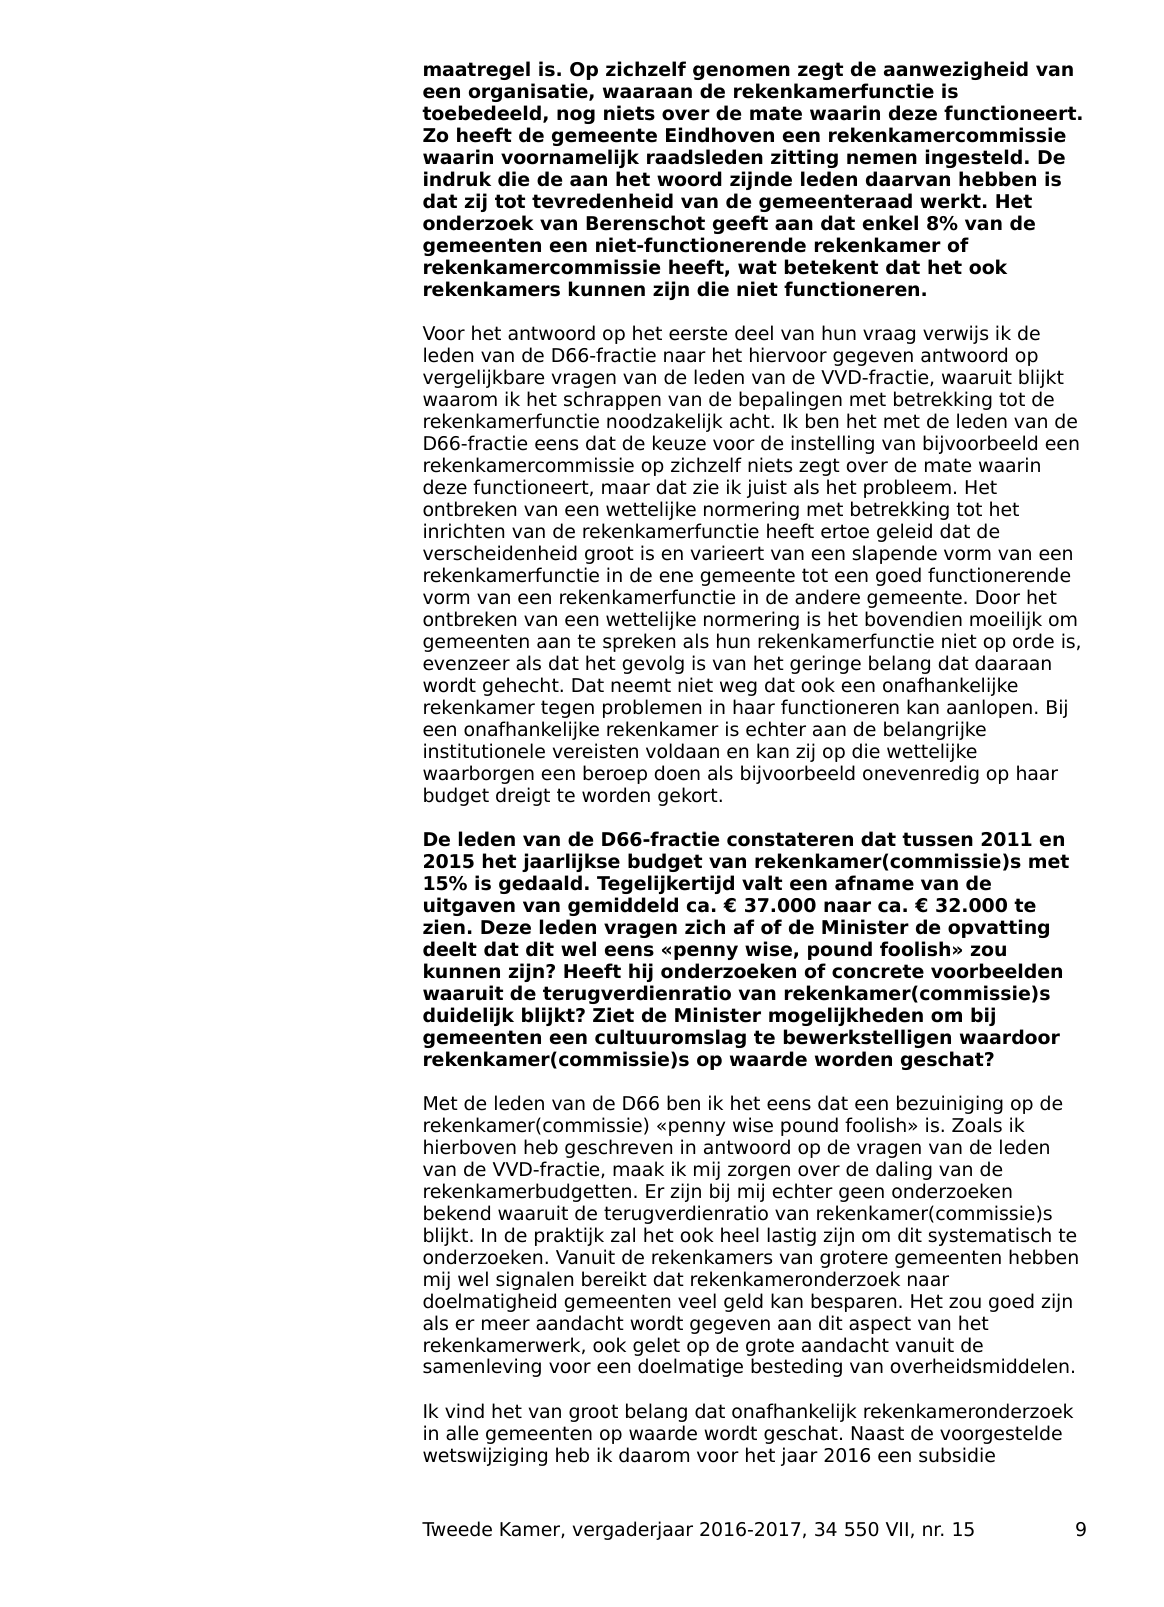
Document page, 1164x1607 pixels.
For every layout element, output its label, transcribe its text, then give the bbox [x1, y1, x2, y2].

text Met de leden van de D66 ben ik het eens dat een bezuiniging op de rekenkamer(commissie) «penny wise pound foolish» is. Zoals ik hierboven heb geschreven in antwoord op de vragen van de leden van de VVD-fractie, maak ik mij zorgen over de daling van de rekenkamerbudgetten. Er zijn bij mij echter geen onderzoeken bekend waaruit de terugverdienratio van rekenkamer(commissie)s blijkt. In de praktijk zal het ook heel lastig zijn om dit systematisch te onderzoeken. Vanuit de rekenkamers van grotere gemeenten hebben mij wel signalen bereikt dat rekenkameronderzoek naar doelmatigheid gemeenten veel geld kan besparen. Het zou goed zijn als er meer aandacht wordt gegeven aan dit aspect van het rekenkamerwerk, ook gelet op de grote aandacht vanuit de samenleving voor een doelmatige besteding van overheidsmiddelen. [422, 1093, 1087, 1378]
text Voor het antwoord op het eerste deel van hun vraag verwijs ik de leden van de D66-fractie naar het hiervoor gegeven antwoord op vergelijkbare vragen van de leden van de VVD-fractie, waaruit blijkt waarom ik het schrappen van de bepalingen met betrekking tot de rekenkamerfunctie noodzakelijk acht. Ik ben het met de leden van de D66-fractie eens dat de keuze voor de instelling van bijvoorbeeld een rekenkamercommissie op zichzelf niets zegt over de mate waarin deze functioneert, maar dat zie ik juist als het probleem. Het ontbreken van een wettelijke normering met betrekking tot het inrichten van de rekenkamerfunctie heeft ertoe geleid dat de verscheidenheid groot is en varieert van een slapende vorm van een rekenkamerfunctie in de ene gemeente tot een goed functionerende vorm van een rekenkamerfunctie in de andere gemeente. Door het ontbreken van een wettelijke normering is het bovendien moeilijk om gemeenten aan te spreken als hun rekenkamerfunctie niet op orde is, evenzeer als dat het gevolg is van het geringe belang dat daaraan wordt gehecht. Dat neemt niet weg dat ook een onafhankelijke rekenkamer tegen problemen in haar functioneren kan aanlopen. Bij een onafhankelijke rekenkamer is echter aan de belangrijke institutionele vereisten voldaan en kan zij op die wettelijke waarborgen een beroep doen als bijvoorbeeld onevenredig op haar budget dreigt te worden gekort. [422, 323, 1087, 807]
text Ik vind het van groot belang dat onafhankelijk rekenkameronderzoek in alle gemeenten op waarde wordt geschat. Naast de voorgestelde wetswijziging heb ik daarom voor het jaar 2016 een subsidie [422, 1401, 1087, 1467]
text De leden van de D66-fractie constateren dat tussen 2011 en 2015 het jaarlijkse budget van rekenkamer(commissie)s met 15% is gedaald. Tegelijkertijd valt een afname van de uitgaven van gemiddeld ca. € 37.000 naar ca. € 32.000 te zien. Deze leden vragen zich af of de Minister de opvatting deelt dat dit wel eens «penny wise, pound foolish» zou kunnen zijn? Heeft hij onderzoeken of concrete voorbeelden waaruit de terugverdienratio van rekenkamer(commissie)s duidelijk blijkt? Ziet de Minister mogelijkheden om bij gemeenten een cultuuromslag te bewerkstelligen waardoor rekenkamer(commissie)s op waarde worden geschat? [422, 829, 1087, 1071]
text maatregel is. Op zichzelf genomen zegt de aanwezigheid van een organisatie, waaraan de rekenkamerfunctie is toebedeeld, nog niets over de mate waarin deze functioneert. Zo heeft de gemeente Eindhoven een rekenkamercommissie waarin voornamelijk raadsleden zitting nemen ingesteld. De indruk die de aan het woord zijnde leden daarvan hebben is dat zij tot tevredenheid van de gemeenteraad werkt. Het onderzoek van Berenschot geeft aan dat enkel 8% van de gemeenten een niet-functionerende rekenkamer of rekenkamercommissie heeft, wat betekent dat het ook rekenkamers kunnen zijn die niet functioneren. [422, 59, 1087, 301]
